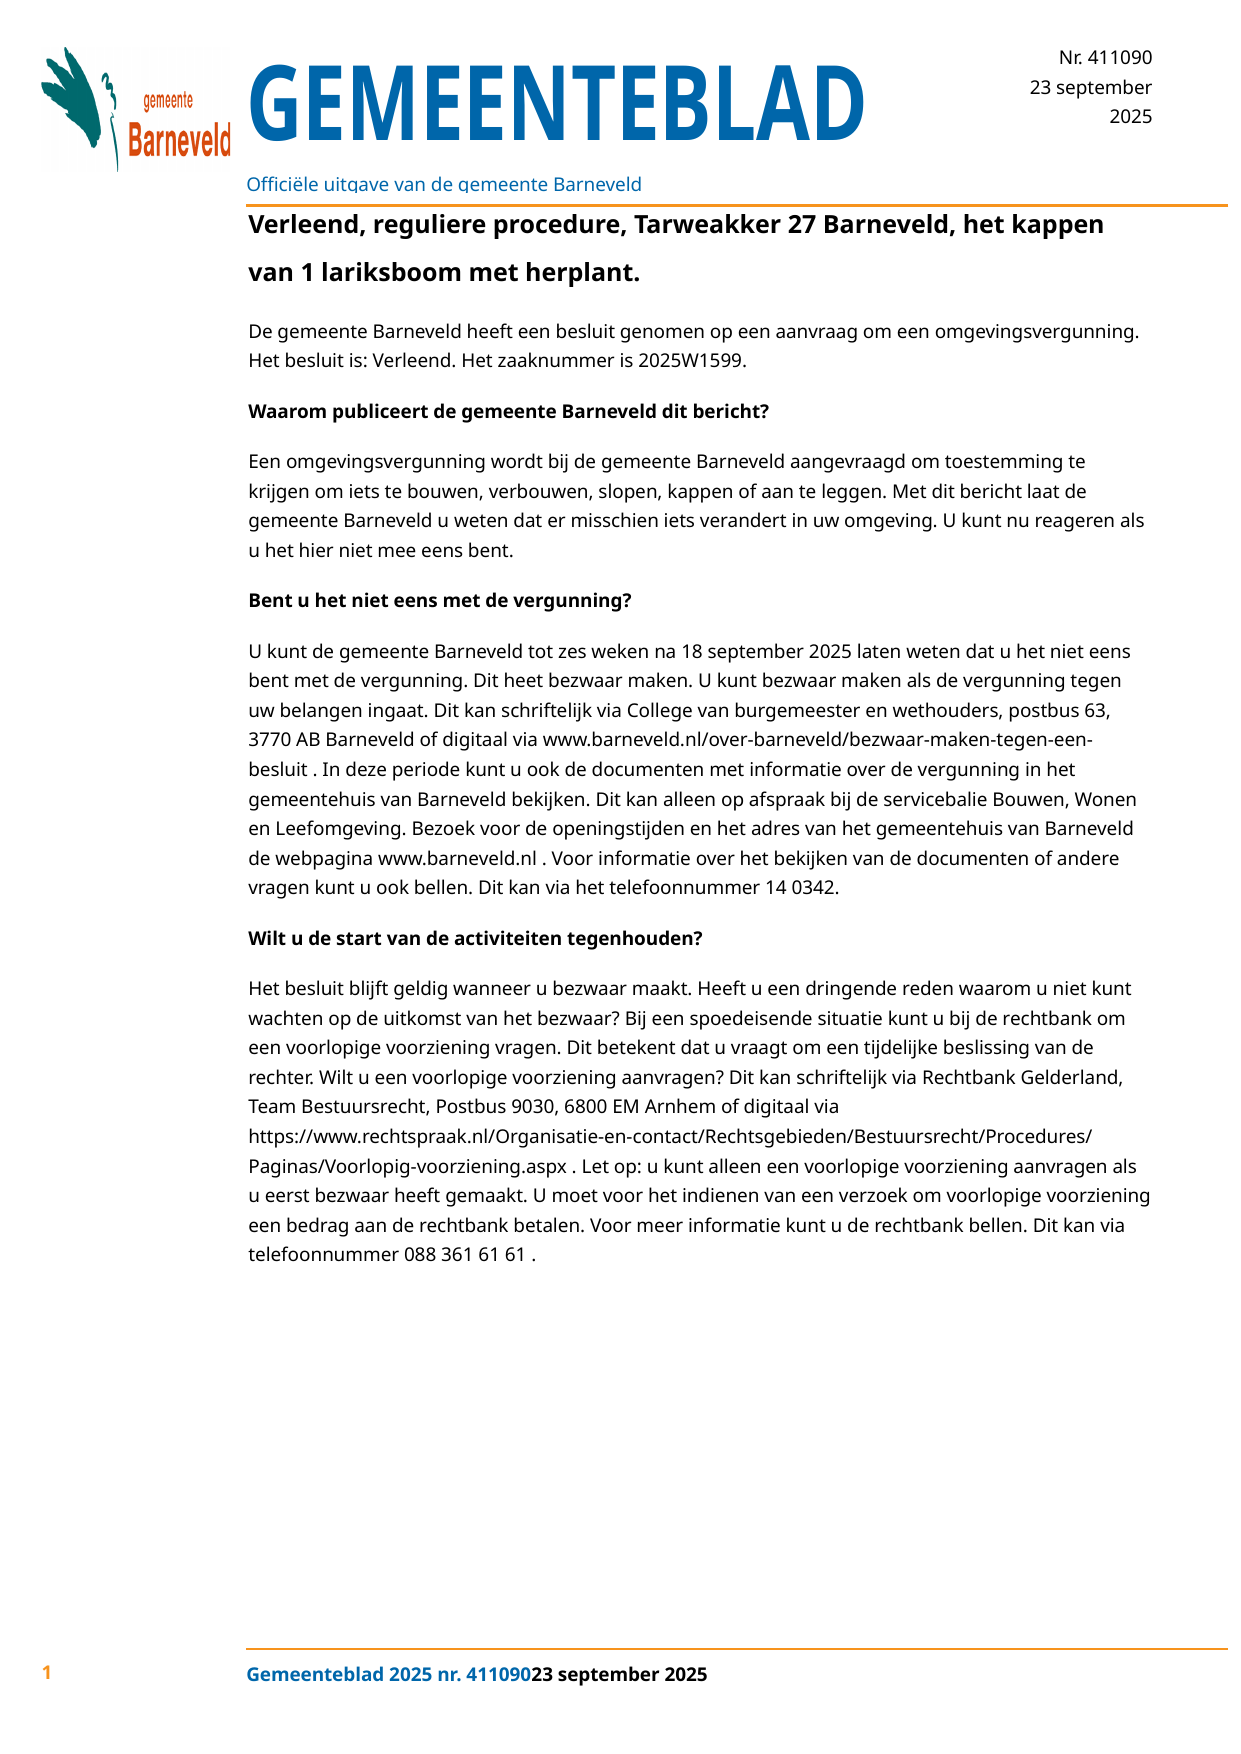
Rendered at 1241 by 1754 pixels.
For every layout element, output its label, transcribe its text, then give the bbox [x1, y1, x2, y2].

text U kunt de gemeente Barneveld tot zes weken na 18 september 2025 laten weten dat u het niet eens bent met de vergunning. Dit heet bezwaar maken. U kunt bezwaar maken als de vergunning tegen uw belangen ingaat. Dit kan schriftelijk via College van burgemeester en wethouders, postbus 63, 3770 AB Barneveld of digitaal via www.barneveld.nl/over-barneveld/bezwaar-maken-tegen-een-besluit . In deze periode kunt u ook de documenten met informatie over de vergunning in het gemeentehuis van Barneveld bekijken. Dit kan alleen op afspraak bij de servicebalie Bouwen, Wonen en Leefomgeving. Bezoek voor de openingstijden en het adres van het gemeentehuis van Barneveld de webpagina www.barneveld.nl . Voor informatie over het bekijken van de documenten of andere vragen kunt u ook bellen. Dit kan via het telefoonnummer 14 0342. [248, 638, 1152, 900]
text De gemeente Barneveld heeft een besluit genomen op een aanvraag om een omgevingsvergunning. Het besluit is: Verleend. Het zaaknummer is 2025W1599. [248, 318, 1152, 373]
text Het besluit blijft geldig wanneer u bezwaar maakt. Heeft u een dringende reden waarom u niet kunt wachten op de uitkomst van het bezwaar? Bij een spoedeisende situatie kunt u bij de rechtbank om een voorlopige voorziening vragen. Dit betekent dat u vraagt om een tijdelijke beslissing van de rechter. Wilt u een voorlopige voorziening aanvragen? Dit kan schriftelijk via Rechtbank Gelderland, Team Bestuursrecht, Postbus 9030, 6800 EM Arnhem of digitaal via https://www.rechtspraak.nl/Organisatie-en-contact/Rechtsgebieden/Bestuursrecht/Procedures/Paginas/Voorlopig-voorziening.aspx . Let op: u kunt alleen een voorlopige voorziening aanvragen als u eerst bezwaar heeft gemaakt. U moet voor het indienen van een verzoek om voorlopige voorziening een bedrag aan de rechtbank betalen. Voor meer informatie kunt u de rechtbank bellen. Dit kan via telefoonnummer 088 361 61 61 . [248, 975, 1152, 1267]
text Een omgevingsvergunning wordt bij de gemeente Barneveld aangevraagd om toestemming te krijgen om iets te bouwen, verbouwen, slopen, kappen of aan te leggen. Met dit bericht laat de gemeente Barneveld u weten dat er misschien iets verandert in uw omgeving. U kunt nu reageren als u het hier niet mee eens bent. [248, 448, 1152, 563]
text Bent u het niet eens met de vergunning? [248, 587, 1152, 613]
text Verleend, reguliere procedure, Tarweakker 27 Barneveld, het kappen van 1 lariksboom met herplant. [248, 207, 1152, 288]
picture [41, 47, 231, 172]
text Wilt u de start van de activiteiten tegenhouden? [248, 925, 1152, 951]
text Waarom publiceert de gemeente Barneveld dit bericht? [248, 398, 1152, 424]
